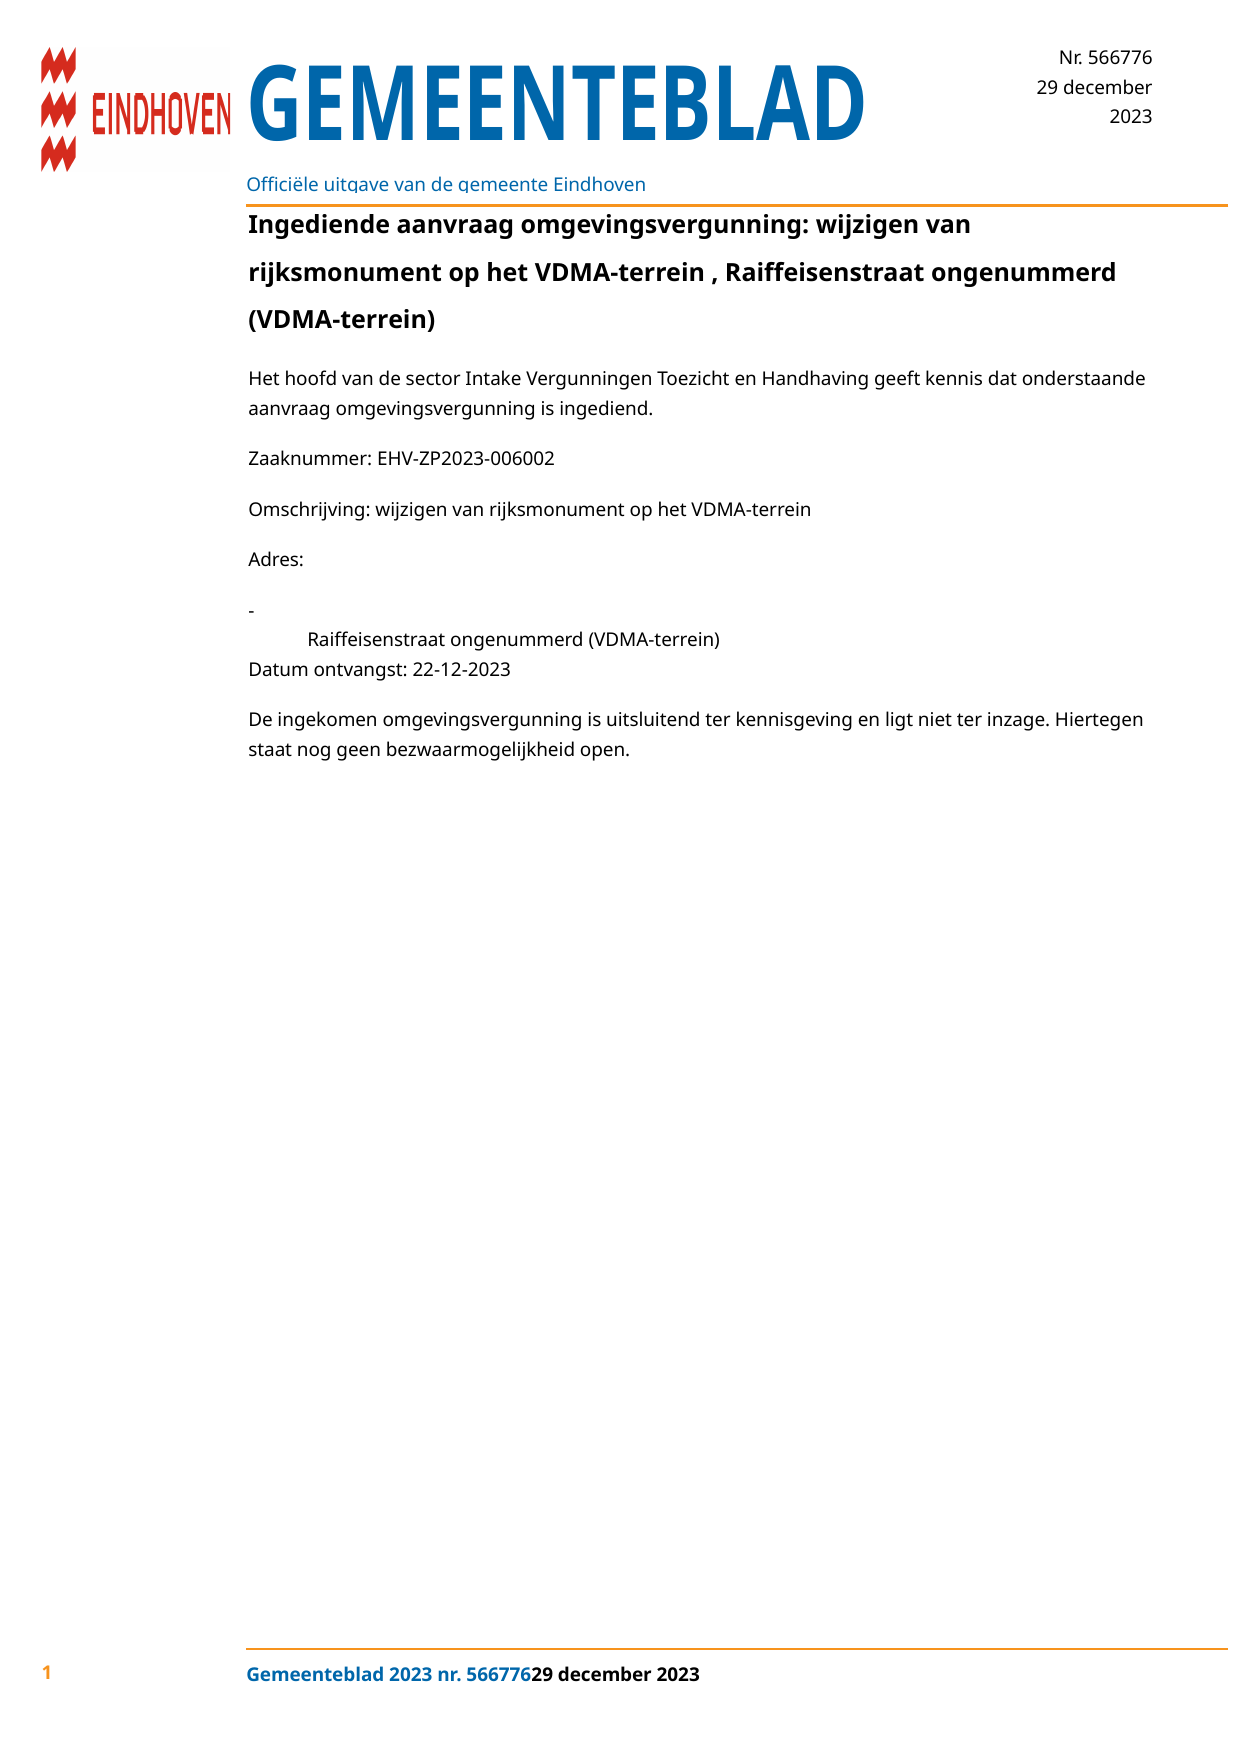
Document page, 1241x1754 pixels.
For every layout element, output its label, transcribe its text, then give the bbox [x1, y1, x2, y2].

text Omschrijving: wijzigen van rijksmonument op het VDMA-terrein [248, 496, 1152, 522]
text Het hoofd van de sector Intake Vergunningen Toezicht en Handhaving geeft kennis dat onderstaande aanvraag omgevingsvergunning is ingediend. [248, 366, 1152, 421]
text Ingediende aanvraag omgevingsvergunning: wijzigen van rijksmonument op het VDMA-terrein , Raiffeisenstraat ongenummerd (VDMA-terrein) [248, 207, 1152, 336]
text Zaaknummer: EHV-ZP2023-006002 [248, 446, 1152, 471]
picture [41, 47, 231, 172]
text De ingekomen omgevingsvergunning is uitsluitend ter kennisgeving en ligt niet ter inzage. Hiertegen staat nog geen bezwaarmogelijkheid open. [248, 706, 1152, 762]
list Raiffeisenstraat ongenummerd (VDMA-terrein) [248, 626, 1152, 652]
text Datum ontvangst: 22-12-2023 [248, 656, 1152, 682]
text Adres: [248, 546, 1152, 572]
